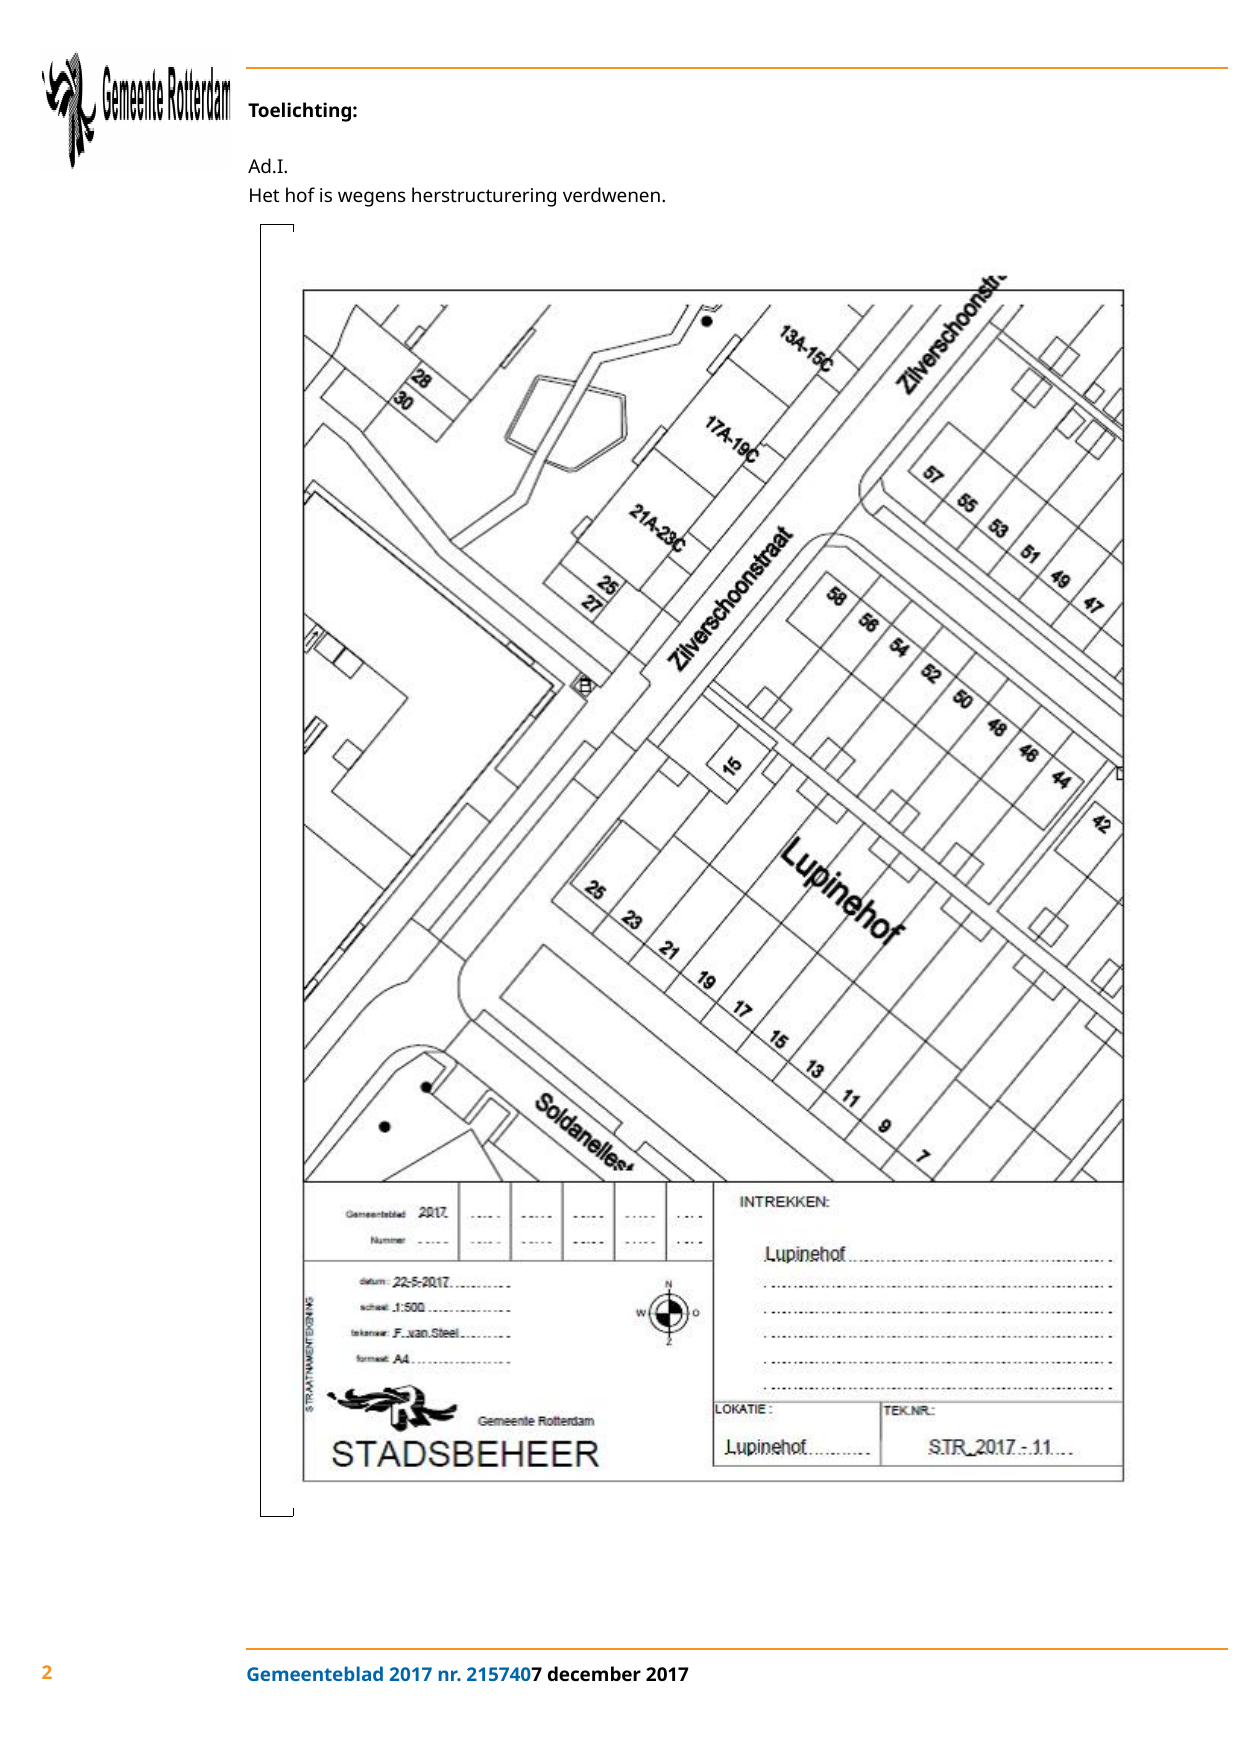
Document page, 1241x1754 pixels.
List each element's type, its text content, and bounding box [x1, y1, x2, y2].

picture [268, 232, 1173, 1508]
text Toelichting: [248, 95, 1152, 123]
text Het hof is wegens herstructurering verdwenen. [248, 182, 1152, 208]
text Ad.I. [248, 153, 1152, 179]
picture [41, 47, 231, 172]
